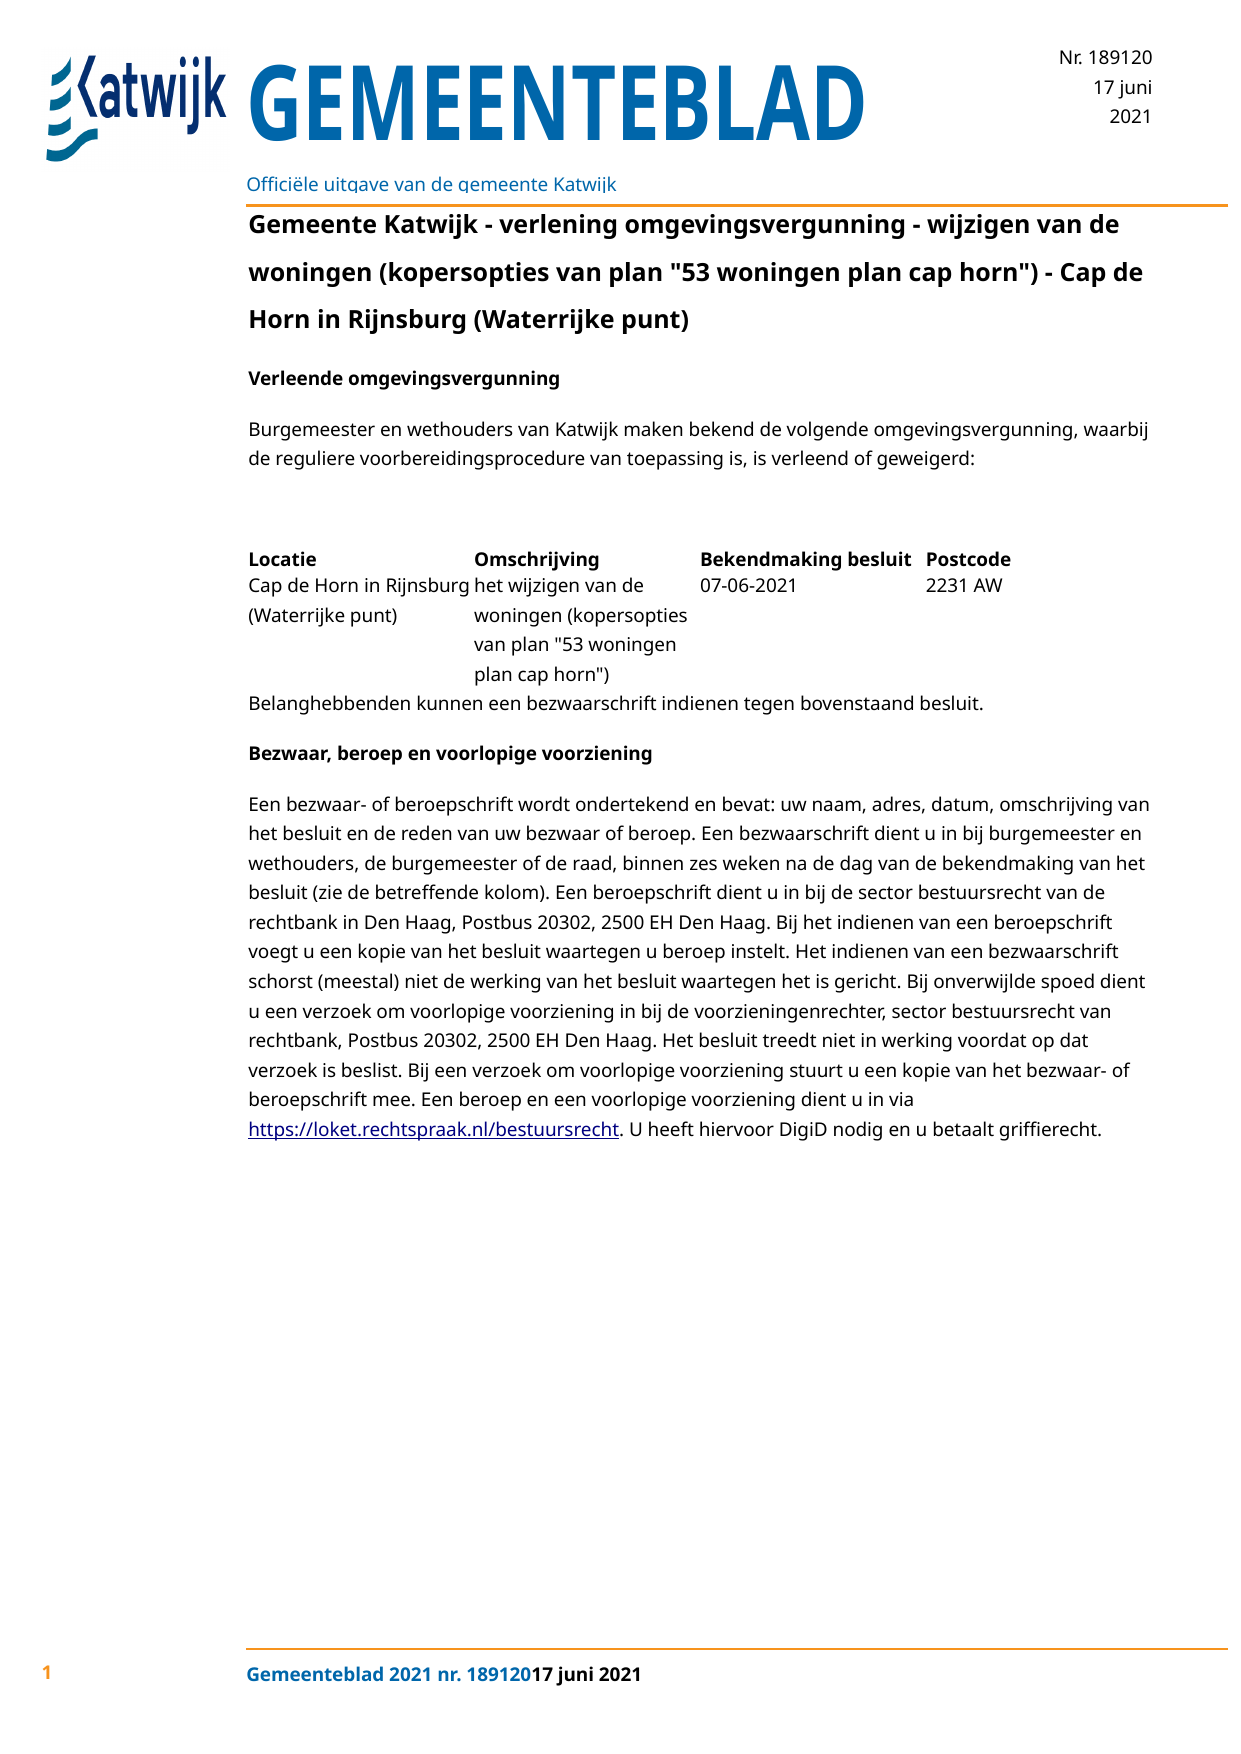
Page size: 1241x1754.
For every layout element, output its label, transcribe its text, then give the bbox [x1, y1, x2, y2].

table_cell 2231 AW [926, 572, 1152, 687]
table_header Postcode [926, 546, 1152, 572]
text Belanghebbenden kunnen een bezwaarschrift indienen tegen bovenstaand besluit. [248, 690, 1152, 716]
table_header Bekendmaking besluit [700, 546, 926, 572]
table_cell Cap de Horn in Rijnsburg (Waterrijke punt) [248, 572, 474, 687]
text Bezwaar, beroep en voorlopige voorziening [248, 740, 1152, 766]
table_header Locatie [248, 546, 474, 572]
table_cell het wijzigen van de woningen (kopersopties van plan "53 woningen plan cap horn") [474, 572, 700, 687]
text Een bezwaar- of beroepschrift wordt ondertekend en bevat: uw naam, adres, datum, omschrijving van het besluit en de reden van uw bezwaar of beroep. Een bezwaarschrift dient u in bij burgemeester en wethouders, de burgemeester of de raad, binnen zes weken na de dag van de bekendmaking van het besluit (zie de betreffende kolom). Een beroepschrift dient u in bij de sector bestuursrecht van de rechtbank in Den Haag, Postbus 20302, 2500 EH Den Haag. Bij het indienen van een beroepschrift voegt u een kopie van het besluit waartegen u beroep instelt. Het indienen van een bezwaarschrift schorst (meestal) niet de werking van het besluit waartegen het is gericht. Bij onverwijlde spoed dient u een verzoek om voorlopige voorziening in bij de voorzieningenrechter, sector bestuursrecht van rechtbank, Postbus 20302, 2500 EH Den Haag. Het besluit treedt niet in werking voordat op dat verzoek is beslist. Bij een verzoek om voorlopige voorziening stuurt u een kopie van het bezwaar- of beroepschrift mee. Een beroep en een voorlopige voorziening dient u in via https://loket.rechtspraak.nl/bestuursrecht. U heeft hiervoor DigiD nodig en u betaalt griffierecht. [248, 791, 1152, 1142]
text Gemeente Katwijk - verlening omgevingsvergunning - wijzigen van de woningen (kopersopties van plan "53 woningen plan cap horn") - Cap de Horn in Rijnsburg (Waterrijke punt) [248, 207, 1152, 336]
text Burgemeester en wethouders van Katwijk maken bekend de volgende omgevingsvergunning, waarbij de reguliere voorbereidingsprocedure van toepassing is, is verleend of geweigerd: [248, 416, 1152, 471]
table_cell 07-06-2021 [700, 572, 926, 687]
table_header Omschrijving [474, 546, 700, 572]
text Verleende omgevingsvergunning [248, 366, 1152, 391]
picture [41, 47, 231, 172]
